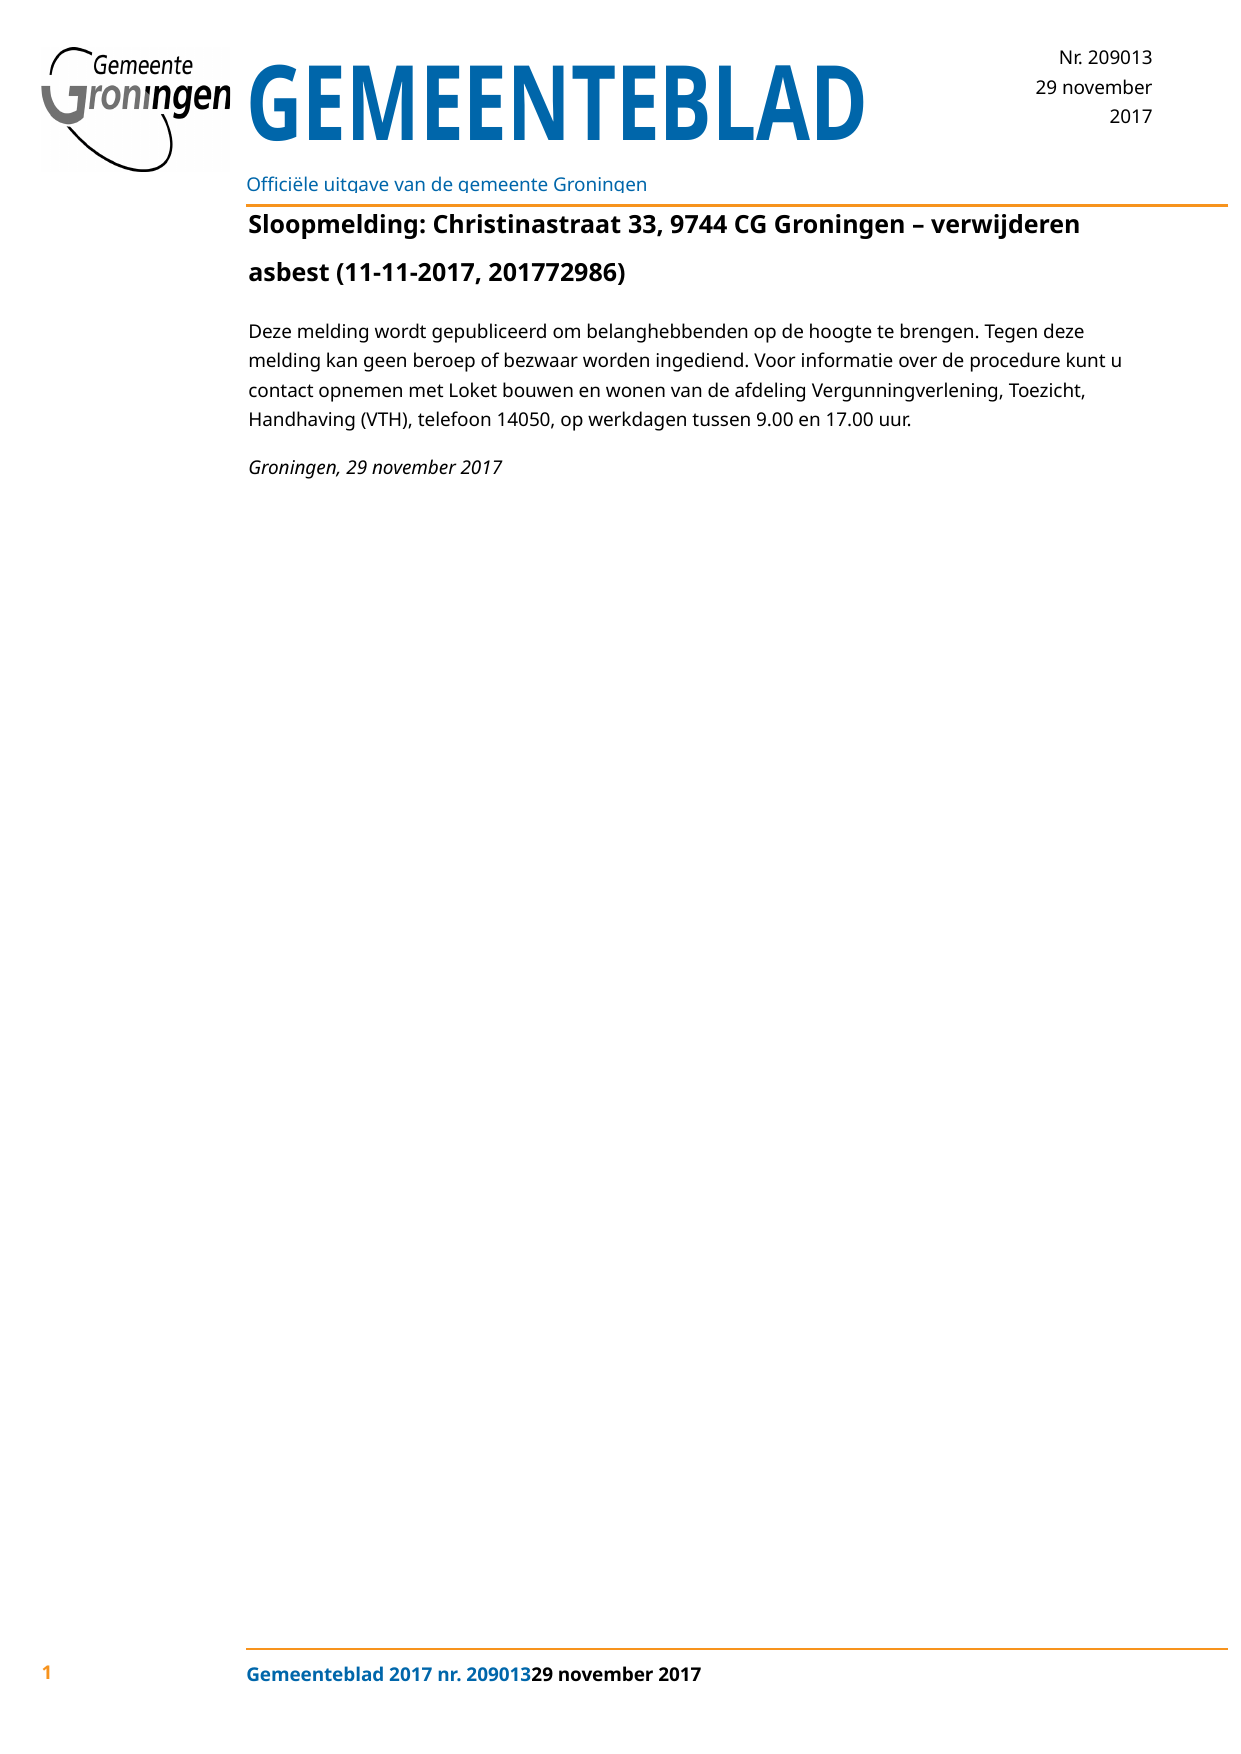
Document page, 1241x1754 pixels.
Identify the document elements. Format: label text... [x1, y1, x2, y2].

picture [41, 47, 231, 172]
text Groningen, 29 november 2017 [248, 454, 1152, 480]
text Deze melding wordt gepubliceerd om belanghebbenden op de hoogte te brengen. Tegen deze melding kan geen beroep of bezwaar worden ingediend. Voor informatie over de procedure kunt u contact opnemen met Loket bouwen en wonen van de afdeling Vergunningverlening, Toezicht, Handhaving (VTH), telefoon 14050, op werkdagen tussen 9.00 en 17.00 uur. [248, 318, 1152, 432]
text Sloopmelding: Christinastraat 33, 9744 CG Groningen – verwijderen asbest (11-11-2017, 201772986) [248, 207, 1152, 288]
